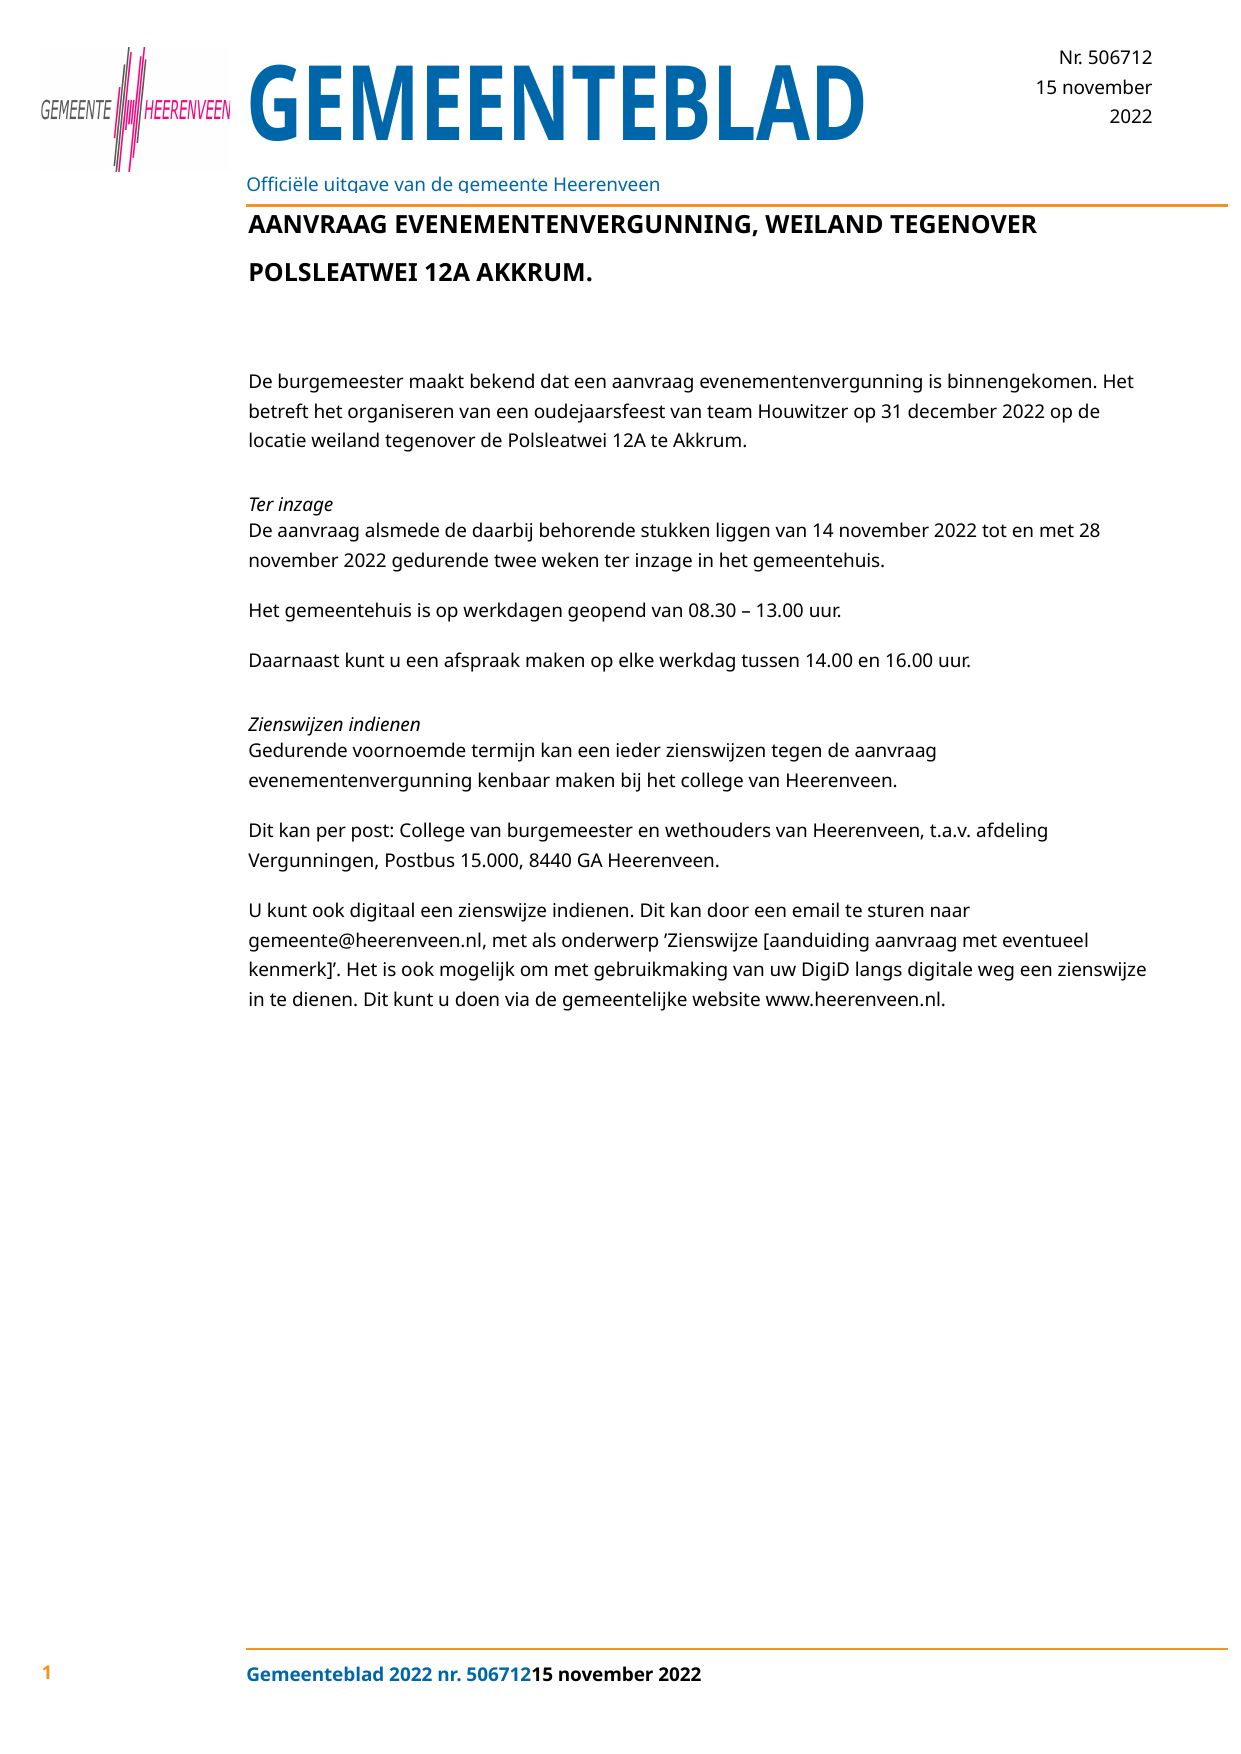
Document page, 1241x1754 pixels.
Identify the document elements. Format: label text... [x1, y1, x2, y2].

text U kunt ook digitaal een zienswijze indienen. Dit kan door een email te sturen naar gemeente@heerenveen.nl, met als onderwerp ’Zienswijze [aanduiding aanvraag met eventueel kenmerk]’. Het is ook mogelijk om met gebruikmaking van uw DigiD langs digitale weg een zienswijze in te dienen. Dit kunt u doen via de gemeentelijke website www.heerenveen.nl. [248, 897, 1152, 1012]
text Het gemeentehuis is op werkdagen geopend van 08.30 – 13.00 uur. [248, 597, 1152, 623]
text Daarnaast kunt u een afspraak maken op elke werkdag tussen 14.00 en 16.00 uur. [248, 648, 1152, 673]
text Ter inzage [248, 491, 1152, 517]
picture [41, 47, 231, 172]
text De burgemeester maakt bekend dat een aanvraag evenementenvergunning is binnengekomen. Het betreft het organiseren van een oudejaarsfeest van team Houwitzer op 31 december 2022 op de locatie weiland tegenover de Polsleatwei 12A te Akkrum. [248, 368, 1152, 453]
text Zienswijzen indienen [248, 712, 1152, 737]
text De aanvraag alsmede de daarbij behorende stukken liggen van 14 november 2022 tot en met 28 november 2022 gedurende twee weken ter inzage in het gemeentehuis. [248, 517, 1152, 572]
text Gedurende voornoemde termijn kan een ieder zienswijzen tegen de aanvraag evenementenvergunning kenbaar maken bij het college van Heerenveen. [248, 737, 1152, 793]
text AANVRAAG EVENEMENTENVERGUNNING, WEILAND TEGENOVER POLSLEATWEI 12A AKKRUM. [248, 207, 1152, 288]
text Dit kan per post: College van burgemeester en wethouders van Heerenveen, t.a.v. afdeling Vergunningen, Postbus 15.000, 8440 GA Heerenveen. [248, 817, 1152, 873]
